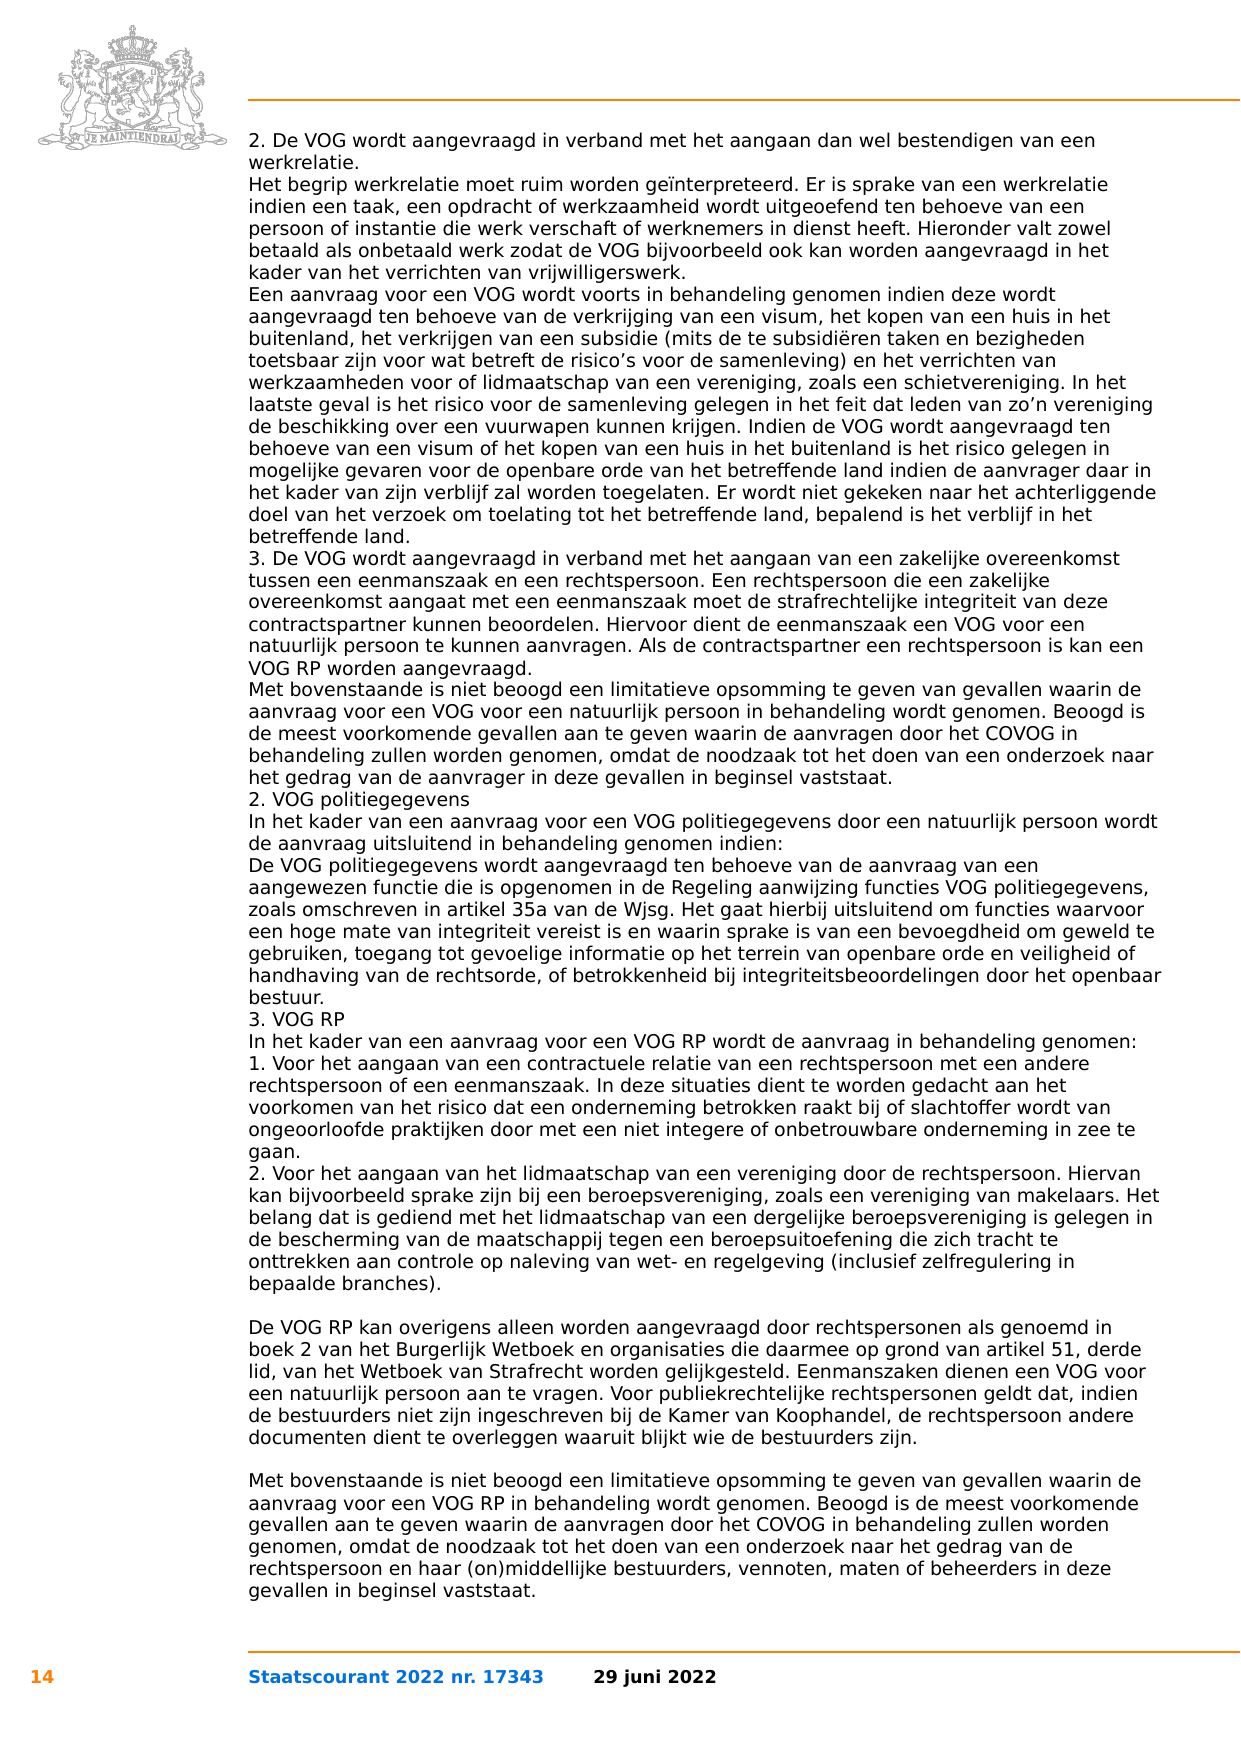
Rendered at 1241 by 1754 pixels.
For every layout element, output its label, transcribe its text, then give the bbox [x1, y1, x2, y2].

text 2. Voor het aangaan van het lidmaatschap van een vereniging door de rechtspersoon. Hiervan kan bijvoorbeeld sprake zijn bij een beroepsvereniging, zoals een vereniging van makelaars. Het belang dat is gediend met het lidmaatschap van een dergelijke beroepsvereniging is gelegen in de bescherming van de maatschappij tegen een beroepsuitoefening die zich tracht te onttrekken aan controle op naleving van wet- en regelgeving (inclusief zelfregulering in bepaalde branches). [248, 1163, 1163, 1295]
text 3. VOG RP [248, 1009, 1163, 1031]
text 3. De VOG wordt aangevraagd in verband met het aangaan van een zakelijke overeenkomst tussen een eenmanszaak en een rechtspersoon. Een rechtspersoon die een zakelijke overeenkomst aangaat met een eenmanszaak moet de strafrechtelijke integriteit van deze contractspartner kunnen beoordelen. Hiervoor dient de eenmanszaak een VOG voor een natuurlijk persoon te kunnen aanvragen. Als de contractspartner een rechtspersoon is kan een VOG RP worden aangevraagd. [248, 547, 1163, 679]
text Een aanvraag voor een VOG wordt voorts in behandeling genomen indien deze wordt aangevraagd ten behoeve van de verkrijging van een visum, het kopen van een huis in het buitenland, het verkrijgen van een subsidie (mits de te subsidiëren taken en bezigheden toetsbaar zijn voor wat betreft de risico’s voor de samenleving) en het verrichten van werkzaamheden voor of lidmaatschap van een vereniging, zoals een schietvereniging. In het laatste geval is het risico voor de samenleving gelegen in het feit dat leden van zo’n vereniging de beschikking over een vuurwapen kunnen krijgen. Indien de VOG wordt aangevraagd ten behoeve van een visum of het kopen van een huis in het buitenland is het risico gelegen in mogelijke gevaren voor de openbare orde van het betreffende land indien de aanvrager daar in het kader van zijn verblijf zal worden toegelaten. Er wordt niet gekeken naar het achterliggende doel van het verzoek om toelating tot het betreffende land, bepalend is het verblijf in het betreffende land. [248, 284, 1163, 547]
text 2. VOG politiegegevens [248, 789, 1163, 811]
text Het begrip werkrelatie moet ruim worden geïnterpreteerd. Er is sprake van een werkrelatie indien een taak, een opdracht of werkzaamheid wordt uitgeoefend ten behoeve van een persoon of instantie die werk verschaft of werknemers in dienst heeft. Hieronder valt zowel betaald als onbetaald werk zodat de VOG bijvoorbeeld ook kan worden aangevraagd in het kader van het verrichten van vrijwilligerswerk. [248, 174, 1163, 284]
text De VOG RP kan overigens alleen worden aangevraagd door rechtspersonen als genoemd in boek 2 van het Burgerlijk Wetboek en organisaties die daarmee op grond van artikel 51, derde lid, van het Wetboek van Strafrecht worden gelijkgesteld. Eenmanszaken dienen een VOG voor een natuurlijk persoon aan te vragen. Voor publiekrechtelijke rechtspersonen geldt dat, indien de bestuurders niet zijn ingeschreven bij de Kamer van Koophandel, de rechtspersoon andere documenten dient te overleggen waaruit blijkt wie de bestuurders zijn. [248, 1317, 1163, 1448]
text De VOG politiegegevens wordt aangevraagd ten behoeve van de aanvraag van een aangewezen functie die is opgenomen in de Regeling aanwijzing functies VOG politiegegevens, zoals omschreven in artikel 35a van de Wjsg. Het gaat hierbij uitsluitend om functies waarvoor een hoge mate van integriteit vereist is en waarin sprake is van een bevoegdheid om geweld te gebruiken, toegang tot gevoelige informatie op het terrein van openbare orde en veiligheid of handhaving van de rechtsorde, of betrokkenheid bij integriteitsbeoordelingen door het openbaar bestuur. [248, 855, 1163, 1009]
text In het kader van een aanvraag voor een VOG RP wordt de aanvraag in behandeling genomen: [248, 1031, 1163, 1053]
text Met bovenstaande is niet beoogd een limitatieve opsomming te geven van gevallen waarin de aanvraag voor een VOG RP in behandeling wordt genomen. Beoogd is de meest voorkomende gevallen aan te geven waarin de aanvragen door het COVOG in behandeling zullen worden genomen, omdat de noodzaak tot het doen van een onderzoek naar het gedrag van de rechtspersoon en haar (on)middellijke bestuurders, vennoten, maten of beheerders in deze gevallen in beginsel vaststaat. [248, 1470, 1163, 1602]
picture [38, 25, 227, 150]
text 2. De VOG wordt aangevraagd in verband met het aangaan dan wel bestendigen van een werkrelatie. [248, 130, 1163, 174]
text 1. Voor het aangaan van een contractuele relatie van een rechtspersoon met een andere rechtspersoon of een eenmanszaak. In deze situaties dient te worden gedacht aan het voorkomen van het risico dat een onderneming betrokken raakt bij of slachtoffer wordt van ongeoorloofde praktijken door met een niet integere of onbetrouwbare onderneming in zee te gaan. [248, 1053, 1163, 1163]
text In het kader van een aanvraag voor een VOG politiegegevens door een natuurlijk persoon wordt de aanvraag uitsluitend in behandeling genomen indien: [248, 811, 1163, 855]
text Met bovenstaande is niet beoogd een limitatieve opsomming te geven van gevallen waarin de aanvraag voor een VOG voor een natuurlijk persoon in behandeling wordt genomen. Beoogd is de meest voorkomende gevallen aan te geven waarin de aanvragen door het COVOG in behandeling zullen worden genomen, omdat de noodzaak tot het doen van een onderzoek naar het gedrag van de aanvrager in deze gevallen in beginsel vaststaat. [248, 679, 1163, 789]
